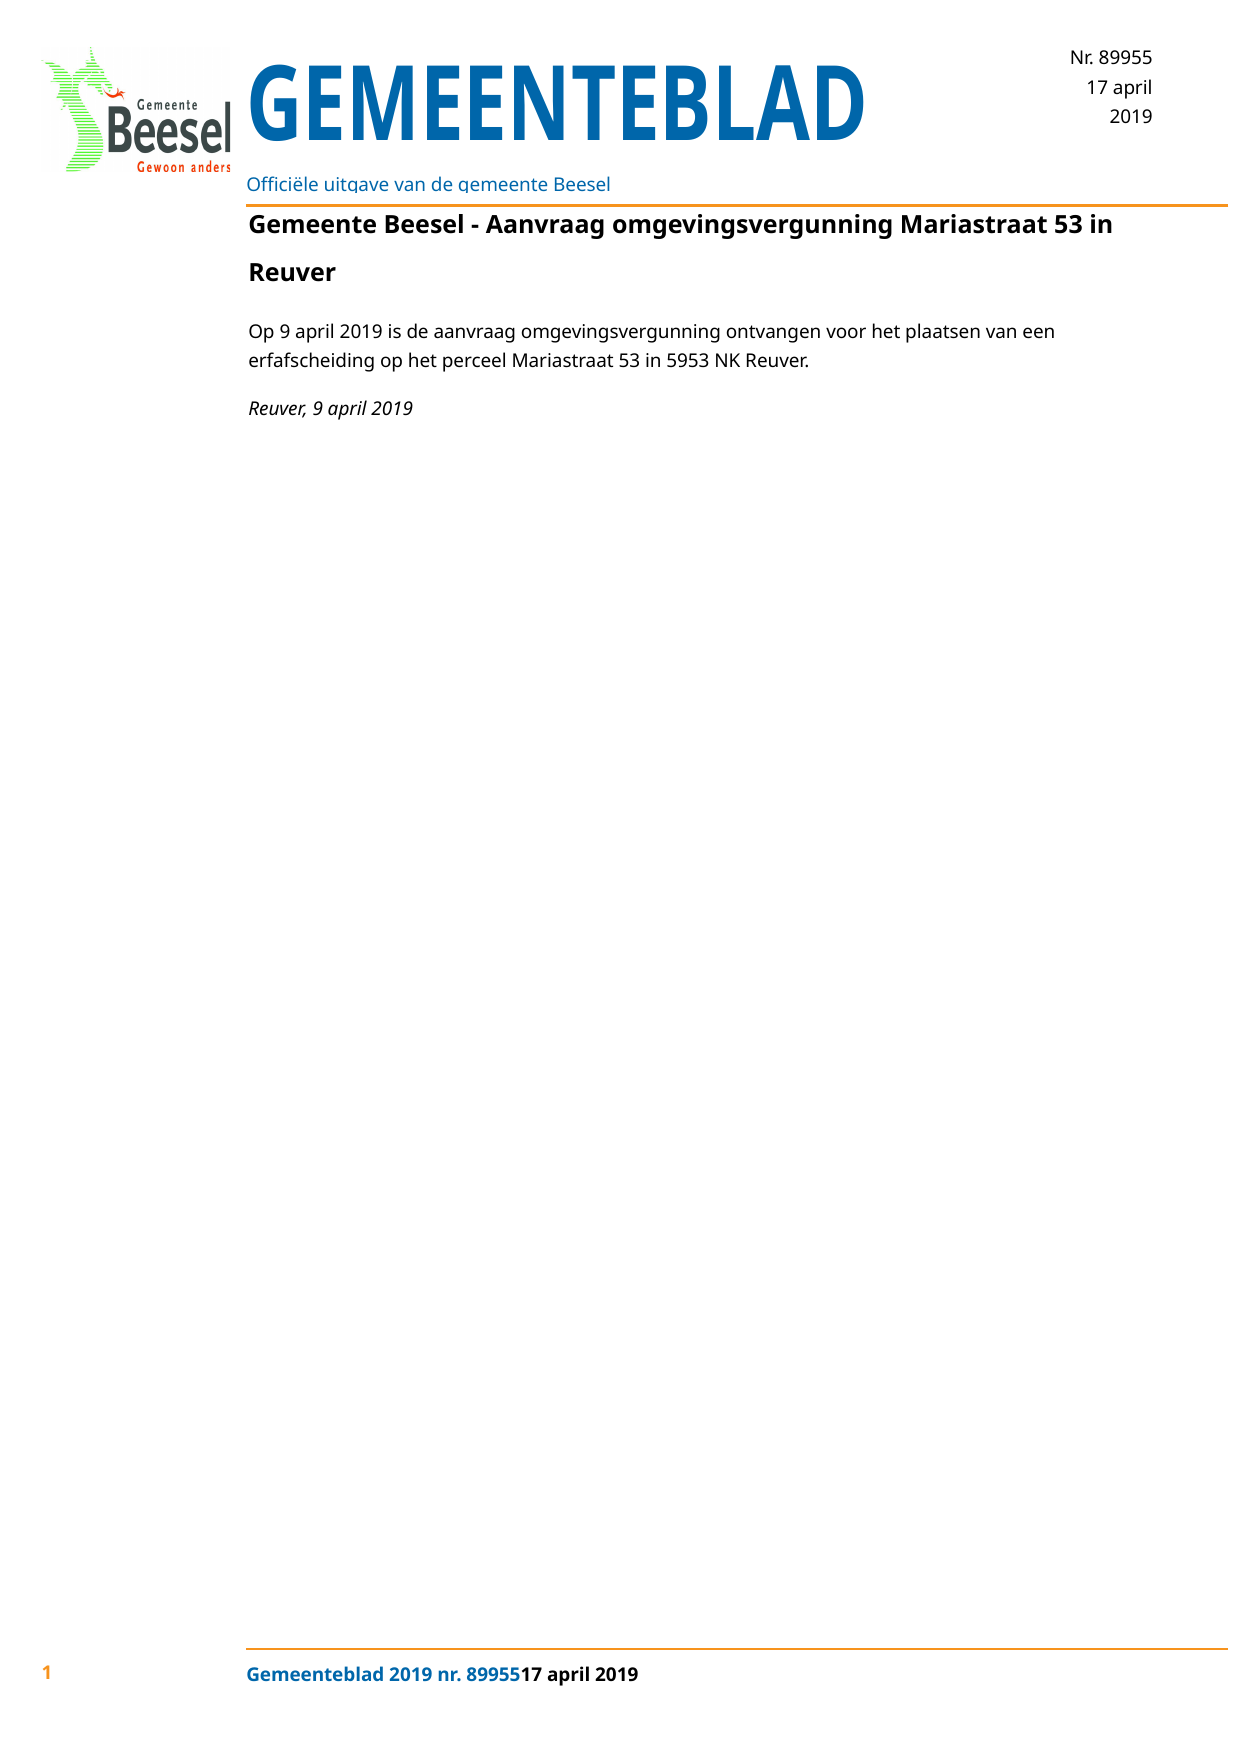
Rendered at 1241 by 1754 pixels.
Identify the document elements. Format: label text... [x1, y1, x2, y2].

text Gemeente Beesel - Aanvraag omgevingsvergunning Mariastraat 53 in Reuver [248, 207, 1152, 288]
text Reuver, 9 april 2019 [248, 395, 1152, 421]
text Op 9 april 2019 is de aanvraag omgevingsvergunning ontvangen voor het plaatsen van een erfafscheiding op het perceel Mariastraat 53 in 5953 NK Reuver. [248, 318, 1152, 373]
picture [41, 47, 231, 172]
